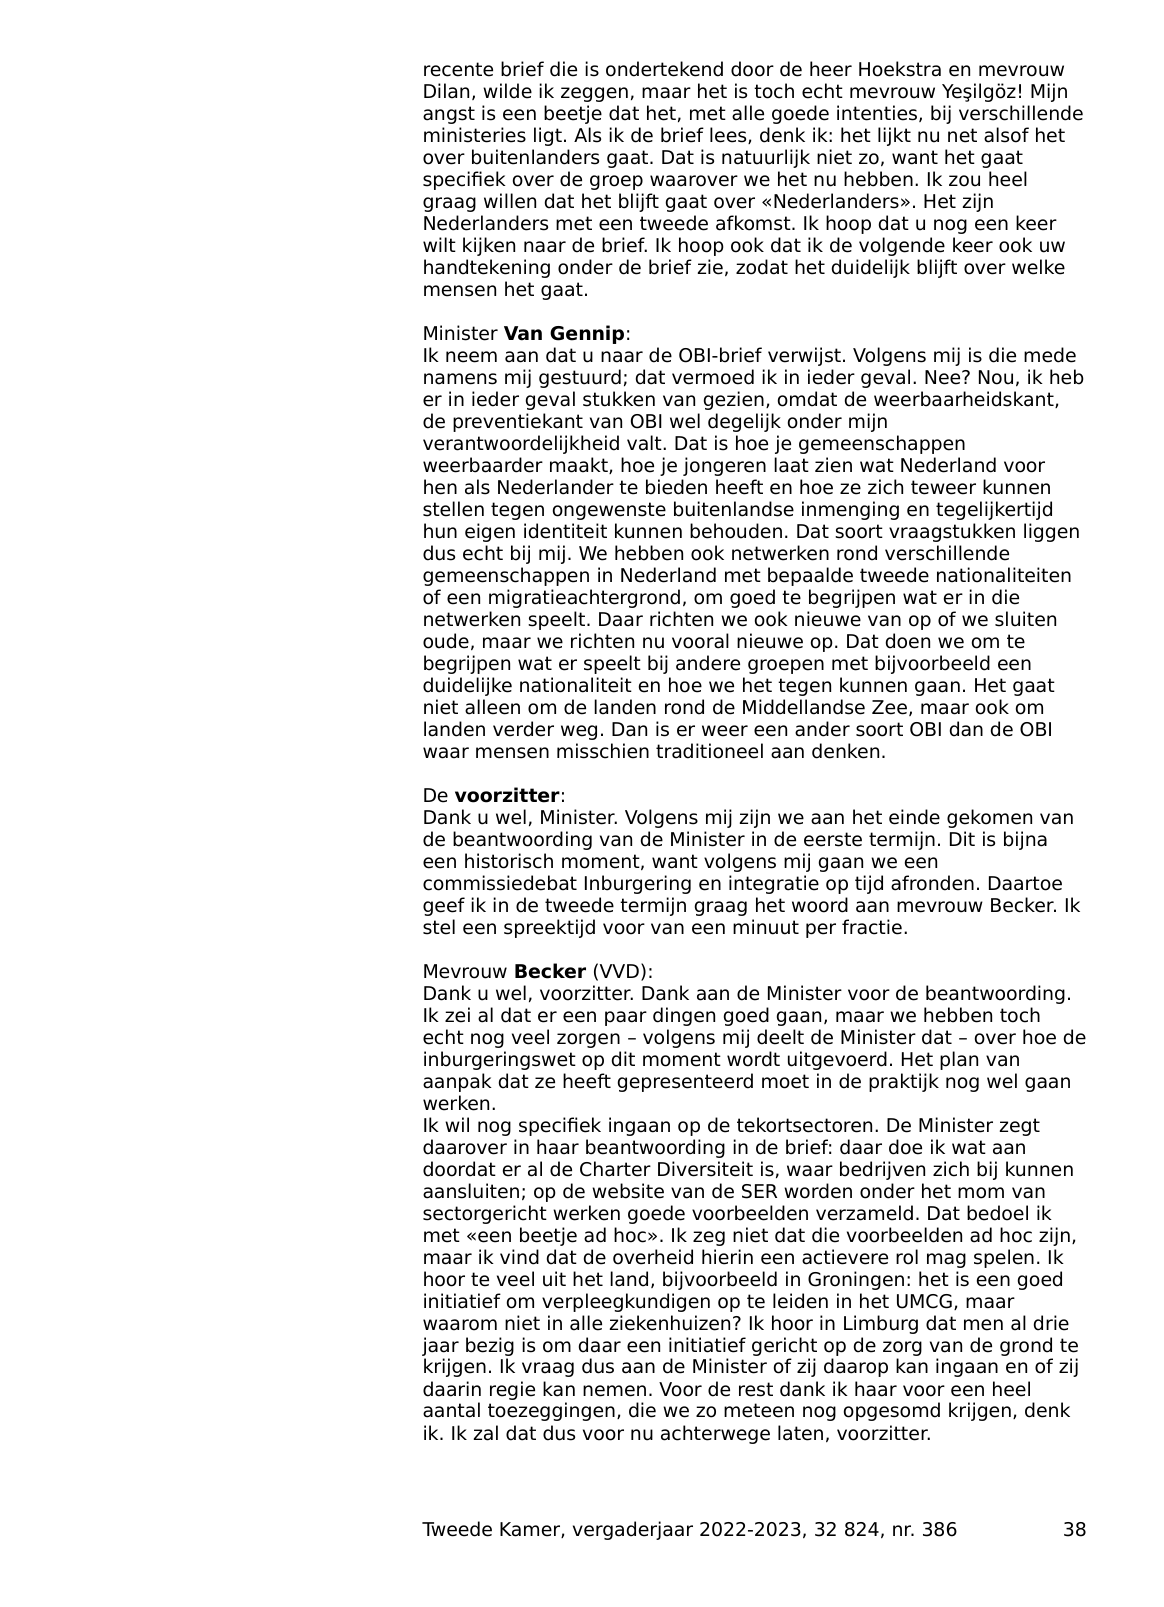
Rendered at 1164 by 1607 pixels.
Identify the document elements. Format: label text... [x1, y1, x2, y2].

text Dank u wel, voorzitter. Dank aan de Minister voor de beantwoording. Ik zei al dat er een paar dingen goed gaan, maar we hebben toch echt nog veel zorgen – volgens mij deelt de Minister dat – over hoe de inburgeringswet op dit moment wordt uitgevoerd. Het plan van aanpak dat ze heeft gepresenteerd moet in de praktijk nog wel gaan werken. [422, 983, 1087, 1115]
text Mevrouw Becker (VVD): [422, 961, 1087, 983]
text Dank u wel, Minister. Volgens mij zijn we aan het einde gekomen van de beantwoording van de Minister in de eerste termijn. Dit is bijna een historisch moment, want volgens mij gaan we een commissiedebat Inburgering en integratie op tijd afronden. Daartoe geef ik in de tweede termijn graag het woord aan mevrouw Becker. Ik stel een spreektijd voor van een minuut per fractie. [422, 807, 1087, 939]
text De voorzitter: [422, 785, 1087, 807]
text Ik wil nog specifiek ingaan op de tekortsectoren. De Minister zegt daarover in haar beantwoording in de brief: daar doe ik wat aan doordat er al de Charter Diversiteit is, waar bedrijven zich bij kunnen aansluiten; op de website van de SER worden onder het mom van sectorgericht werken goede voorbeelden verzameld. Dat bedoel ik met «een beetje ad hoc». Ik zeg niet dat die voorbeelden ad hoc zijn, maar ik vind dat de overheid hierin een actievere rol mag spelen. Ik hoor te veel uit het land, bijvoorbeeld in Groningen: het is een goed initiatief om verpleegkundigen op te leiden in het UMCG, maar waarom niet in alle ziekenhuizen? Ik hoor in Limburg dat men al drie jaar bezig is om daar een initiatief gericht op de zorg van de grond te krijgen. Ik vraag dus aan de Minister of zij daarop kan ingaan en of zij daarin regie kan nemen. Voor de rest dank ik haar voor een heel aantal toezeggingen, die we zo meteen nog opgesomd krijgen, denk ik. Ik zal dat dus voor nu achterwege laten, voorzitter. [422, 1115, 1087, 1444]
text Ik neem aan dat u naar de OBI-brief verwijst. Volgens mij is die mede namens mij gestuurd; dat vermoed ik in ieder geval. Nee? Nou, ik heb er in ieder geval stukken van gezien, omdat de weerbaarheidskant, de preventiekant van OBI wel degelijk onder mijn verantwoordelijkheid valt. Dat is hoe je gemeenschappen weerbaarder maakt, hoe je jongeren laat zien wat Nederland voor hen als Nederlander te bieden heeft en hoe ze zich teweer kunnen stellen tegen ongewenste buitenlandse inmenging en tegelijkertijd hun eigen identiteit kunnen behouden. Dat soort vraagstukken liggen dus echt bij mij. We hebben ook netwerken rond verschillende gemeenschappen in Nederland met bepaalde tweede nationaliteiten of een migratieachtergrond, om goed te begrijpen wat er in die netwerken speelt. Daar richten we ook nieuwe van op of we sluiten oude, maar we richten nu vooral nieuwe op. Dat doen we om te begrijpen wat er speelt bij andere groepen met bijvoorbeeld een duidelijke nationaliteit en hoe we het tegen kunnen gaan. Het gaat niet alleen om de landen rond de Middellandse Zee, maar ook om landen verder weg. Dan is er weer een ander soort OBI dan de OBI waar mensen misschien traditioneel aan denken. [422, 345, 1087, 763]
text Minister Van Gennip: [422, 323, 1087, 345]
text recente brief die is ondertekend door de heer Hoekstra en mevrouw Dilan, wilde ik zeggen, maar het is toch echt mevrouw Yeşilgöz! Mijn angst is een beetje dat het, met alle goede intenties, bij verschillende ministeries ligt. Als ik de brief lees, denk ik: het lijkt nu net alsof het over buitenlanders gaat. Dat is natuurlijk niet zo, want het gaat specifiek over de groep waarover we het nu hebben. Ik zou heel graag willen dat het blijft gaat over «Nederlanders». Het zijn Nederlanders met een tweede afkomst. Ik hoop dat u nog een keer wilt kijken naar de brief. Ik hoop ook dat ik de volgende keer ook uw handtekening onder de brief zie, zodat het duidelijk blijft over welke mensen het gaat. [422, 59, 1087, 301]
